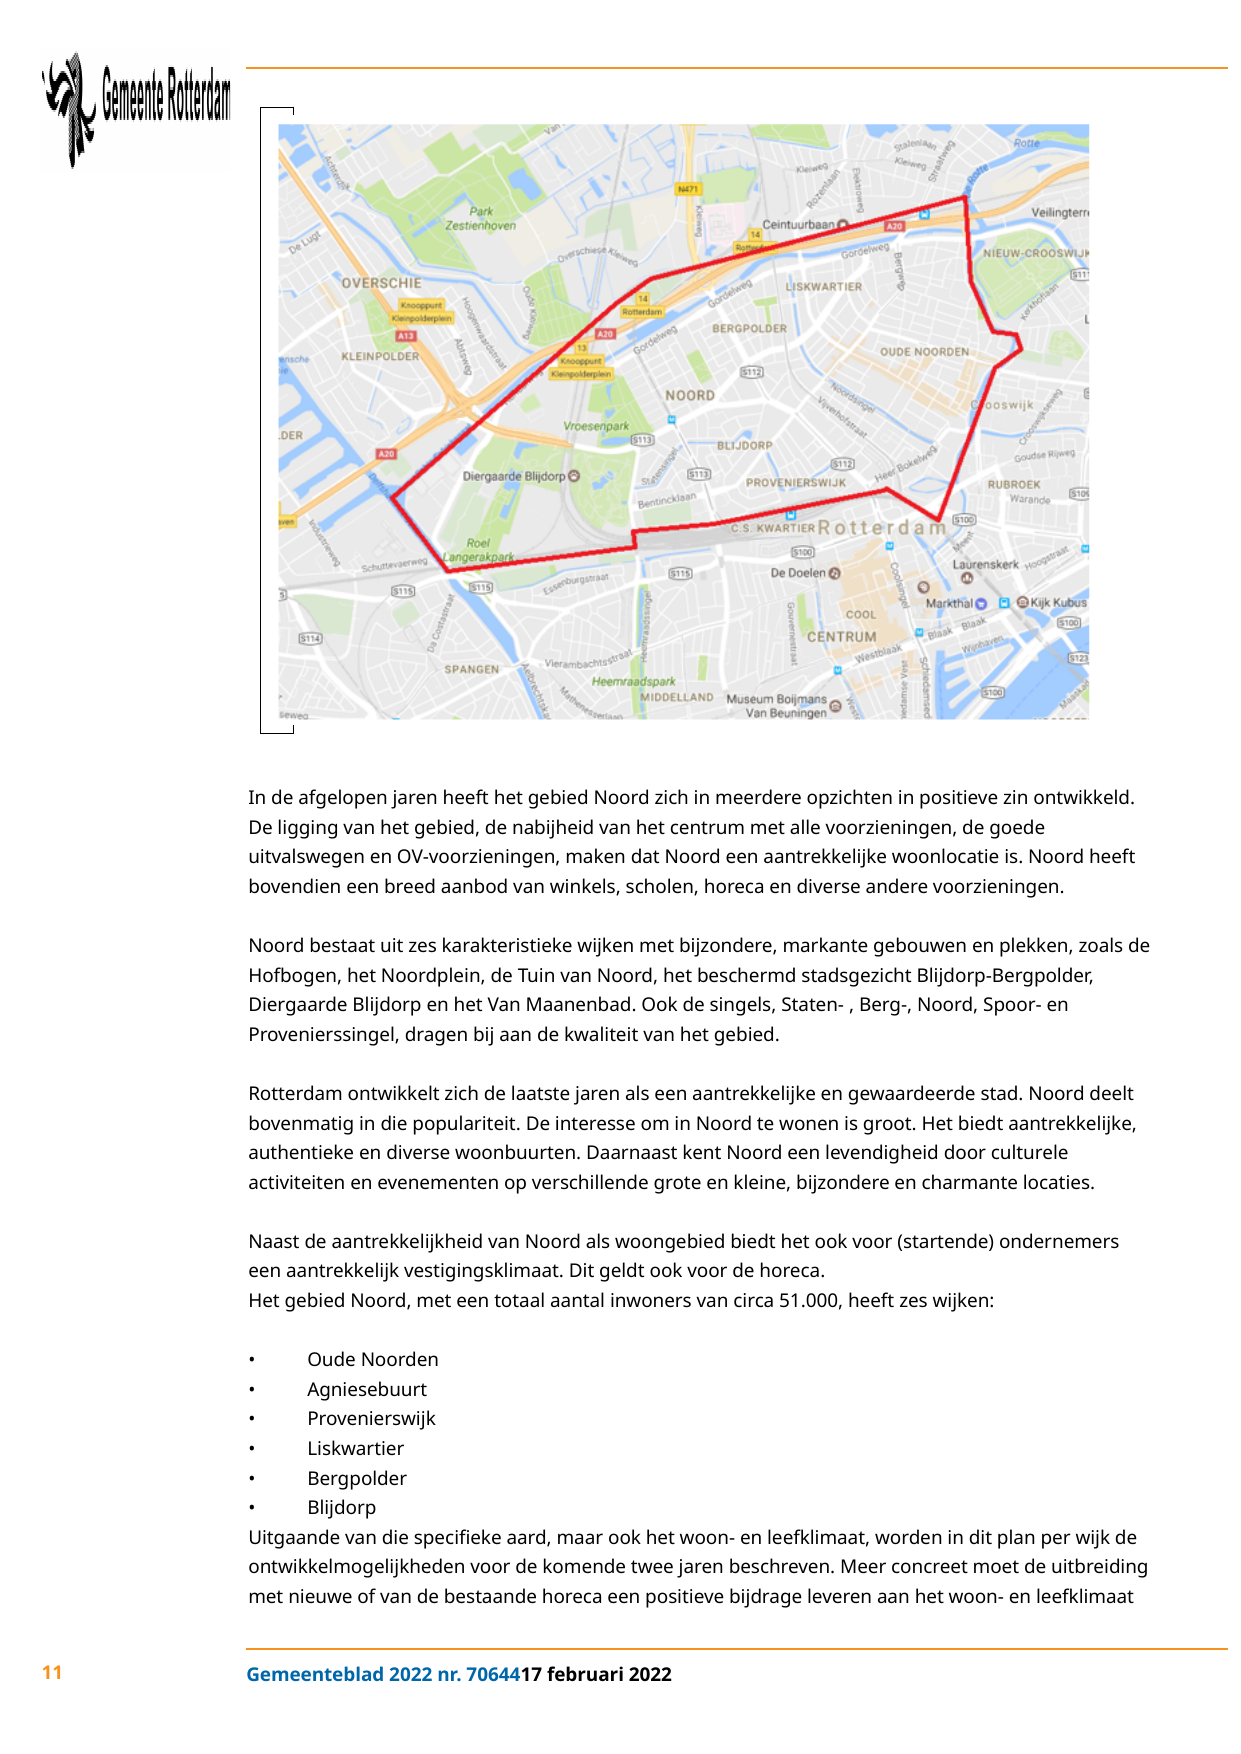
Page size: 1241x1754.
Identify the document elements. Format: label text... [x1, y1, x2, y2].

picture [41, 47, 231, 172]
text Naast de aantrekkelijkheid van Noord als woongebied biedt het ook voor (startende) ondernemers een aantrekkelijk vestigingsklimaat. Dit geldt ook voor de horeca. [248, 1228, 1152, 1283]
text Het gebied Noord, met een totaal aantal inwoners van circa 51.000, heeft zes wijken: [248, 1287, 1152, 1313]
list Bergpolder [248, 1465, 1152, 1491]
list Oude Noorden [248, 1346, 1152, 1372]
list Liskwartier [248, 1435, 1152, 1461]
text Uitgaande van die specifieke aard, maar ook het woon- en leefklimaat, worden in dit plan per wijk de ontwikkelmogelijkheden voor de komende twee jaren beschreven. Meer concreet moet de uitbreiding met nieuwe of van de bestaande horeca een positieve bijdrage leveren aan het woon- en leefklimaat [248, 1524, 1152, 1609]
picture [268, 115, 1096, 725]
list Provenierswijk [248, 1406, 1152, 1431]
text In de afgelopen jaren heeft het gebied Noord zich in meerdere opzichten in positieve zin ontwikkeld. De ligging van het gebied, de nabijheid van het centrum met alle voorzieningen, de goede uitvalswegen en OV-voorzieningen, maken dat Noord een aantrekkelijke woonlocatie is. Noord heeft bovendien een breed aanbod van winkels, scholen, horeca en diverse andere voorzieningen. [248, 784, 1152, 899]
text Rotterdam ontwikkelt zich de laatste jaren als een aantrekkelijke en gewaardeerde stad. Noord deelt bovenmatig in die populariteit. De interesse om in Noord te wonen is groot. Het biedt aantrekkelijke, authentieke en diverse woonbuurten. Daarnaast kent Noord een levendigheid door culturele activiteiten en evenementen op verschillende grote en kleine, bijzondere en charmante locaties. [248, 1080, 1152, 1195]
text Noord bestaat uit zes karakteristieke wijken met bijzondere, markante gebouwen en plekken, zoals de Hofbogen, het Noordplein, de Tuin van Noord, het beschermd stadsgezicht Blijdorp-Bergpolder, Diergaarde Blijdorp en het Van Maanenbad. Ook de singels, Staten- , Berg-, Noord, Spoor- en Provenierssingel, dragen bij aan de kwaliteit van het gebied. [248, 932, 1152, 1047]
list Blijdorp [248, 1494, 1152, 1520]
list Agniesebuurt [248, 1376, 1152, 1402]
